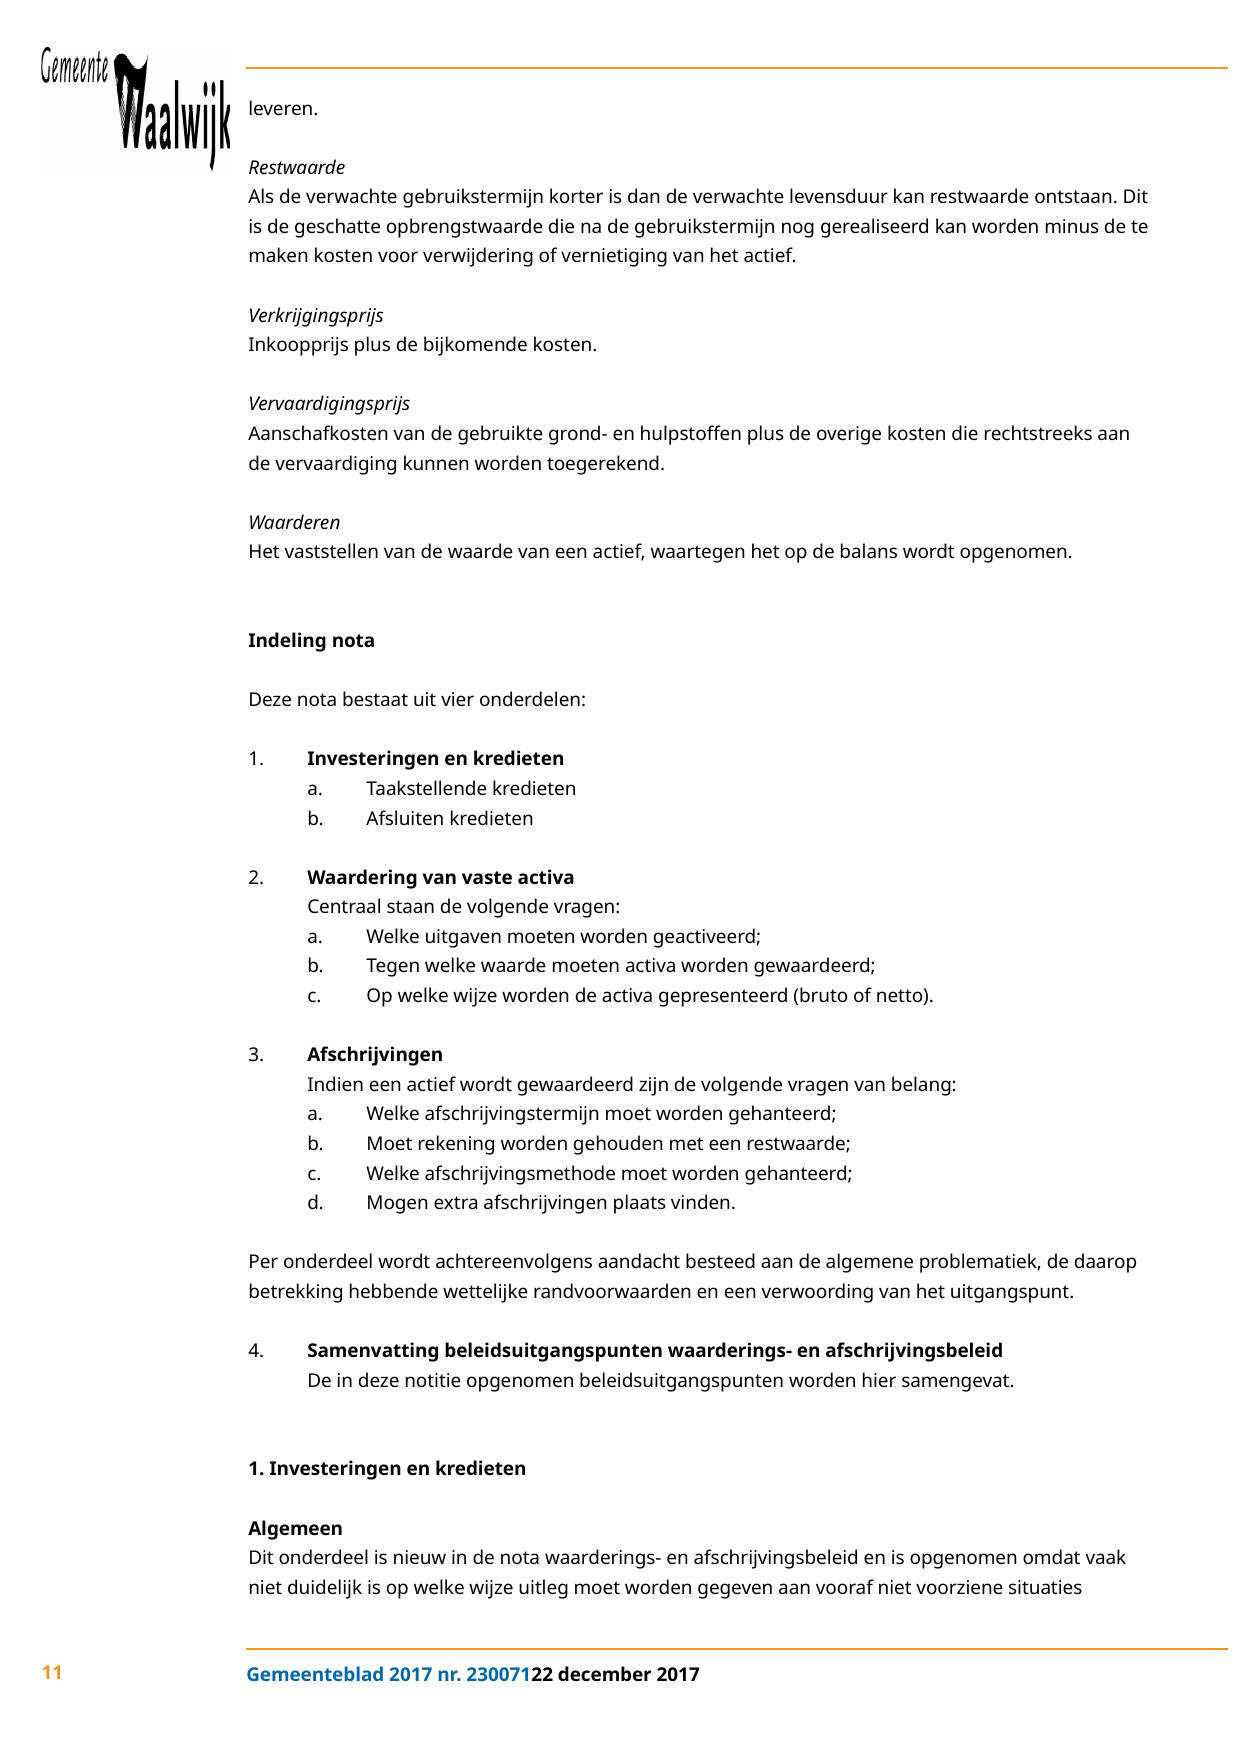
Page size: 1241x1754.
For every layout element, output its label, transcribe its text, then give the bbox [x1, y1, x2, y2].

text Restwaarde [248, 154, 1152, 180]
text Dit onderdeel is nieuw in de nota waarderings- en afschrijvingsbeleid en is opgenomen omdat vaak niet duidelijk is op welke wijze uitleg moet worden gegeven aan vooraf niet voorziene situaties [248, 1544, 1152, 1600]
text Verkrijgingsprijs [248, 302, 1152, 328]
list Moet rekening worden gehouden met een restwaarde; [307, 1130, 1152, 1156]
text Deze nota bestaat uit vier onderdelen: [248, 686, 1152, 712]
list Afschrijvingen [248, 1041, 1152, 1067]
list Investeringen en kredieten [248, 746, 1152, 771]
list Waardering van vaste activa [248, 864, 1152, 890]
text Als de verwachte gebruikstermijn korter is dan de verwachte levensduur kan restwaarde ontstaan. Dit is de geschatte opbrengstwaarde die na de gebruikstermijn nog gerealiseerd kan worden minus de te maken kosten voor verwijdering of vernietiging van het actief. [248, 183, 1152, 268]
text Aanschafkosten van de gebruikte grond- en hulpstoffen plus de overige kosten die rechtstreeks aan de vervaardiging kunnen worden toegerekend. [248, 420, 1152, 476]
list Tegen welke waarde moeten activa worden gewaardeerd; [307, 953, 1152, 978]
list Mogen extra afschrijvingen plaats vinden. [307, 1189, 1152, 1215]
list Centraal staan de volgende vragen: [248, 893, 1152, 919]
text Indeling nota [248, 627, 1152, 653]
list Samenvatting beleidsuitgangspunten waarderings- en afschrijvingsbeleid [248, 1337, 1152, 1363]
text 1. Investeringen en kredieten [248, 1456, 1152, 1481]
list Indien een actief wordt gewaardeerd zijn de volgende vragen van belang: [248, 1071, 1152, 1097]
list De in deze notitie opgenomen beleidsuitgangspunten worden hier samengevat. [248, 1367, 1152, 1393]
list Taakstellende kredieten [307, 775, 1152, 801]
list Op welke wijze worden de activa gepresenteerd (bruto of netto). [307, 982, 1152, 1008]
picture [41, 47, 231, 172]
text Het vaststellen van de waarde van een actief, waartegen het op de balans wordt opgenomen. [248, 538, 1152, 564]
text leveren. [248, 95, 1152, 121]
list Welke afschrijvingsmethode moet worden gehanteerd; [307, 1160, 1152, 1186]
text Inkoopprijs plus de bijkomende kosten. [248, 331, 1152, 357]
text Waarderen [248, 509, 1152, 535]
text Algemeen [248, 1515, 1152, 1541]
list Welke afschrijvingstermijn moet worden gehanteerd; [307, 1101, 1152, 1126]
list Welke uitgaven moeten worden geactiveerd; [307, 923, 1152, 949]
text Per onderdeel wordt achtereenvolgens aandacht besteed aan de algemene problematiek, de daarop betrekking hebbende wettelijke randvoorwaarden en een verwoording van het uitgangspunt. [248, 1248, 1152, 1304]
text Vervaardigingsprijs [248, 391, 1152, 416]
list Afsluiten kredieten [307, 805, 1152, 831]
